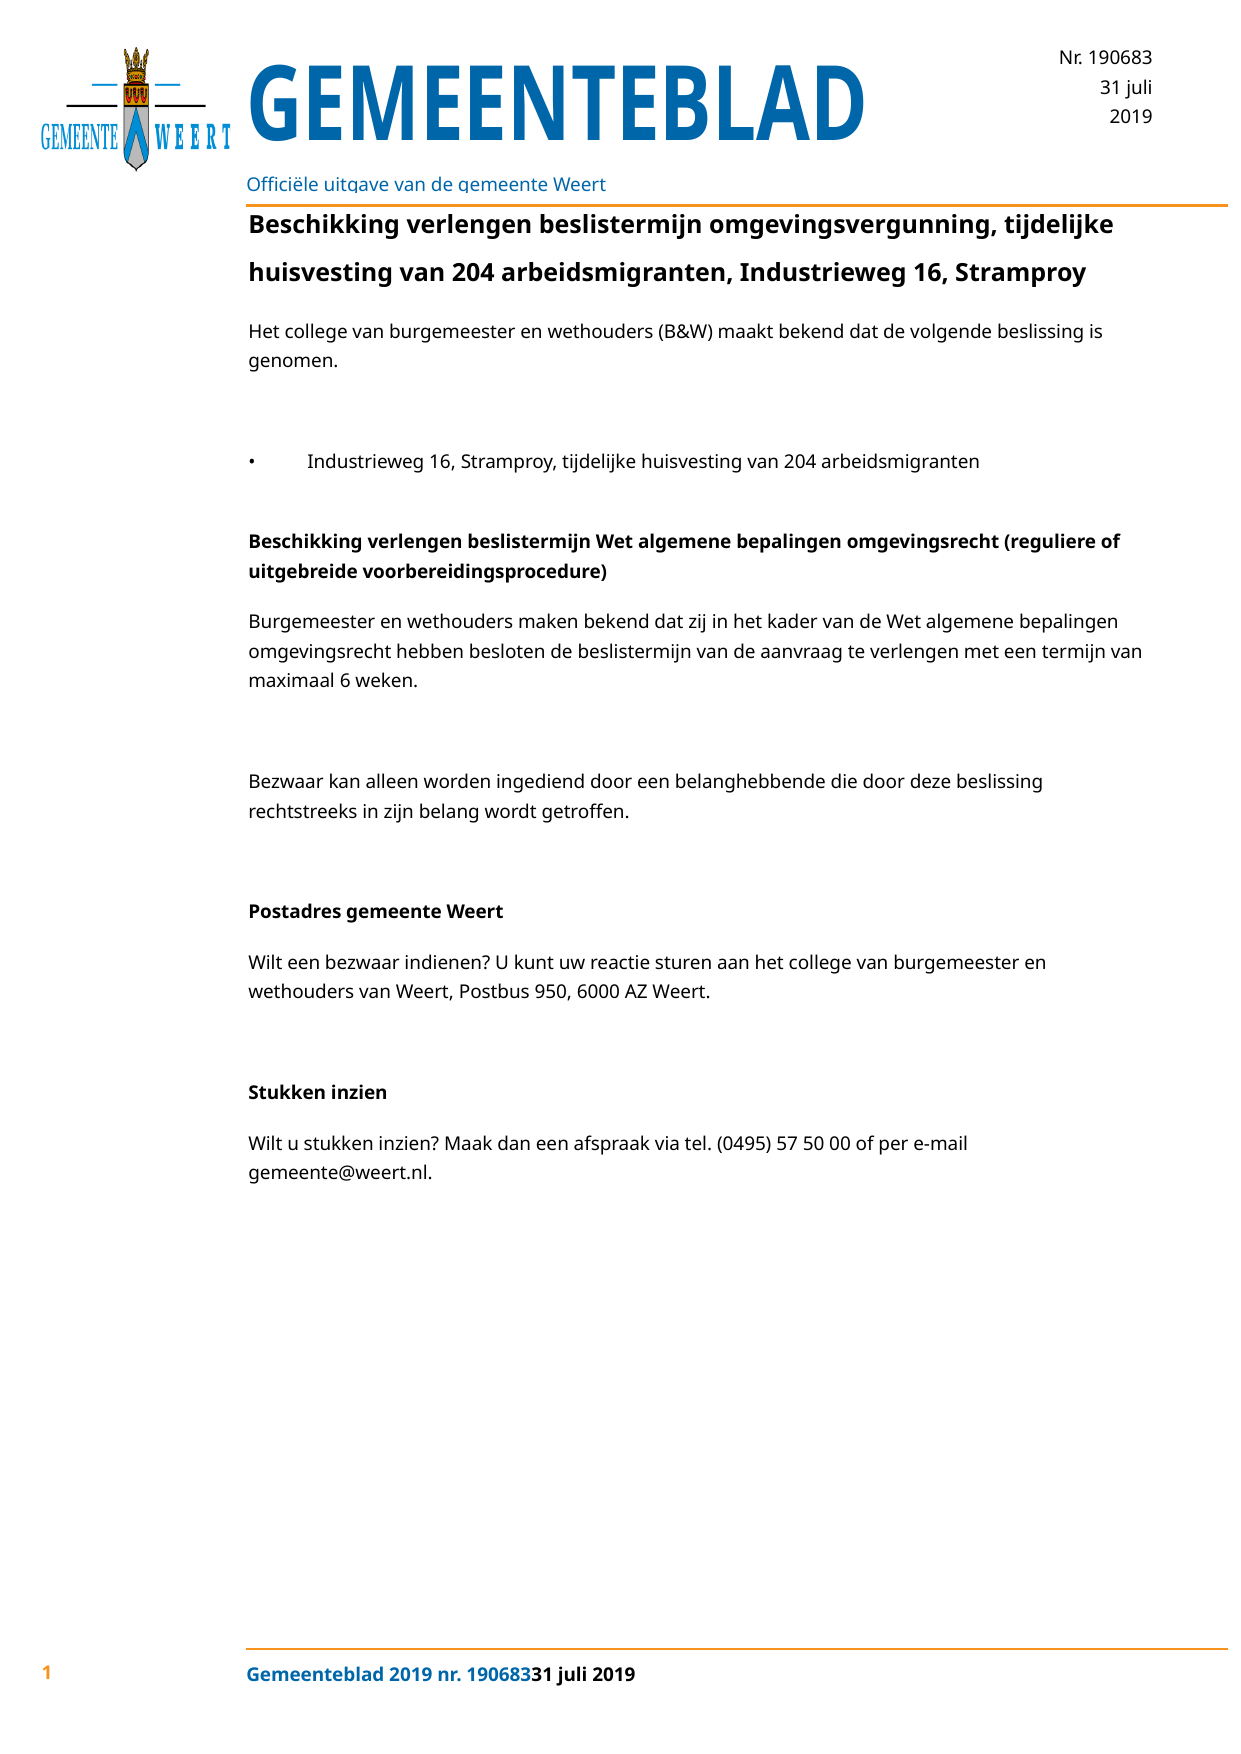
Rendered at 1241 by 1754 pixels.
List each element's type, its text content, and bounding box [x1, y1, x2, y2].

picture [41, 47, 231, 172]
text Bezwaar kan alleen worden ingediend door een belanghebbende die door deze beslissing rechtstreeks in zijn belang wordt getroffen. [248, 768, 1152, 824]
text Beschikking verlengen beslistermijn Wet algemene bepalingen omgevingsrecht (reguliere of uitgebreide voorbereidingsprocedure) [248, 528, 1152, 584]
text Het college van burgemeester en wethouders (B&W) maakt bekend dat de volgende beslissing is genomen. [248, 318, 1152, 373]
text Wilt u stukken inzien? Maak dan een afspraak via tel. (0495) 57 50 00 of per e-mail gemeente@weert.nl. [248, 1130, 1152, 1185]
text Wilt een bezwaar indienen? U kunt uw reactie sturen aan het college van burgemeester en wethouders van Weert, Postbus 950, 6000 AZ Weert. [248, 949, 1152, 1004]
list Industrieweg 16, Stramproy, tijdelijke huisvesting van 204 arbeidsmigranten [248, 448, 1152, 474]
text Burgemeester en wethouders maken bekend dat zij in het kader van de Wet algemene bepalingen omgevingsrecht hebben besloten de beslistermijn van de aanvraag te verlengen met een termijn van maximaal 6 weken. [248, 608, 1152, 693]
text Beschikking verlengen beslistermijn omgevingsvergunning, tijdelijke huisvesting van 204 arbeidsmigranten, Industrieweg 16, Stramproy [248, 207, 1152, 288]
text Stukken inzien [248, 1079, 1152, 1105]
text Postadres gemeente Weert [248, 899, 1152, 924]
